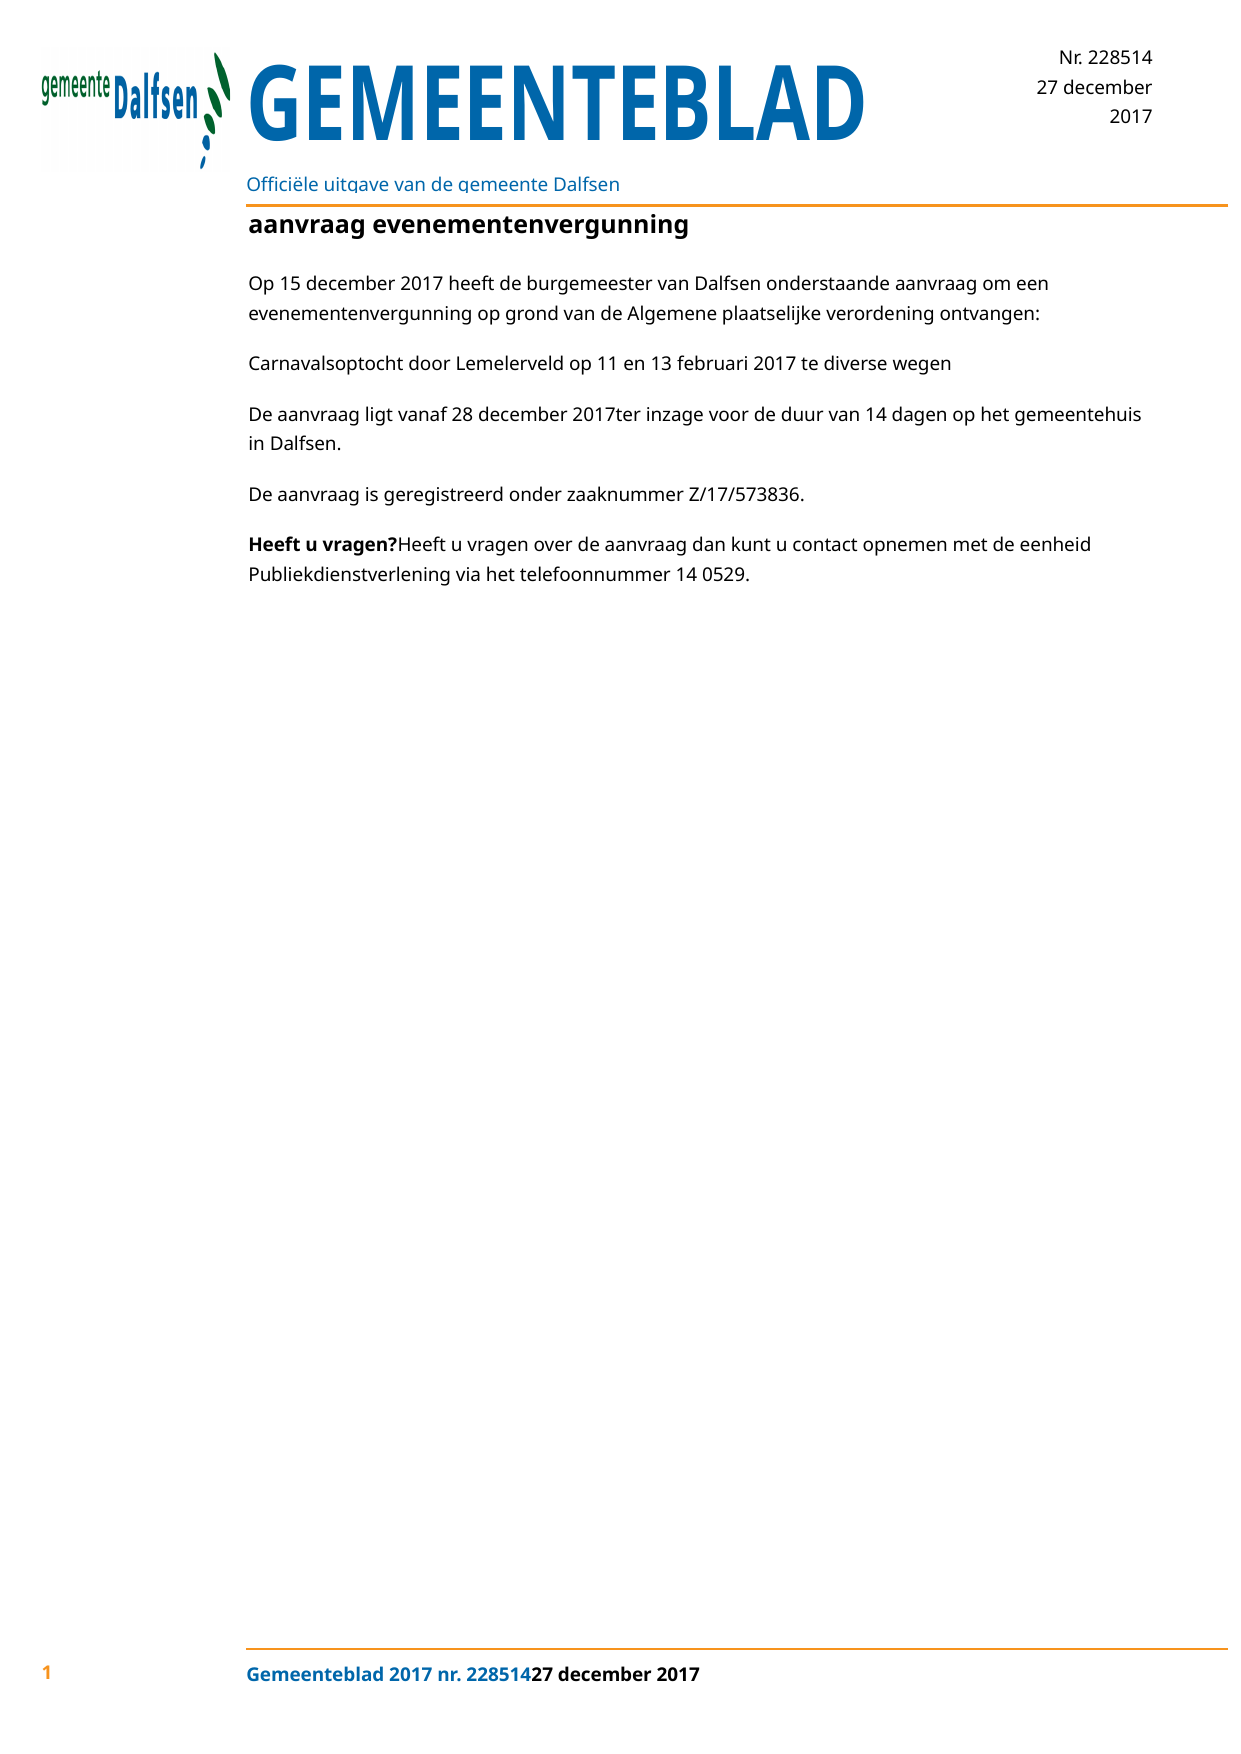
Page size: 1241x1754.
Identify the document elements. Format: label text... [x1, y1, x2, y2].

text De aanvraag ligt vanaf 28 december 2017ter inzage voor de duur van 14 dagen op het gemeentehuis in Dalfsen. [248, 401, 1152, 456]
text Heeft u vragen?Heeft u vragen over de aanvraag dan kunt u contact opnemen met de eenheid Publiekdienstverlening via het telefoonnummer 14 0529. [248, 531, 1152, 586]
picture [41, 47, 231, 172]
text Carnavalsoptocht door Lemelerveld op 11 en 13 februari 2017 te diverse wegen [248, 350, 1152, 376]
text Op 15 december 2017 heeft de burgemeester van Dalfsen onderstaande aanvraag om een evenementenvergunning op grond van de Algemene plaatselijke verordening ontvangen: [248, 270, 1152, 326]
text De aanvraag is geregistreerd onder zaaknummer Z/17/573836. [248, 481, 1152, 506]
text aanvraag evenementenvergunning [248, 207, 1152, 241]
